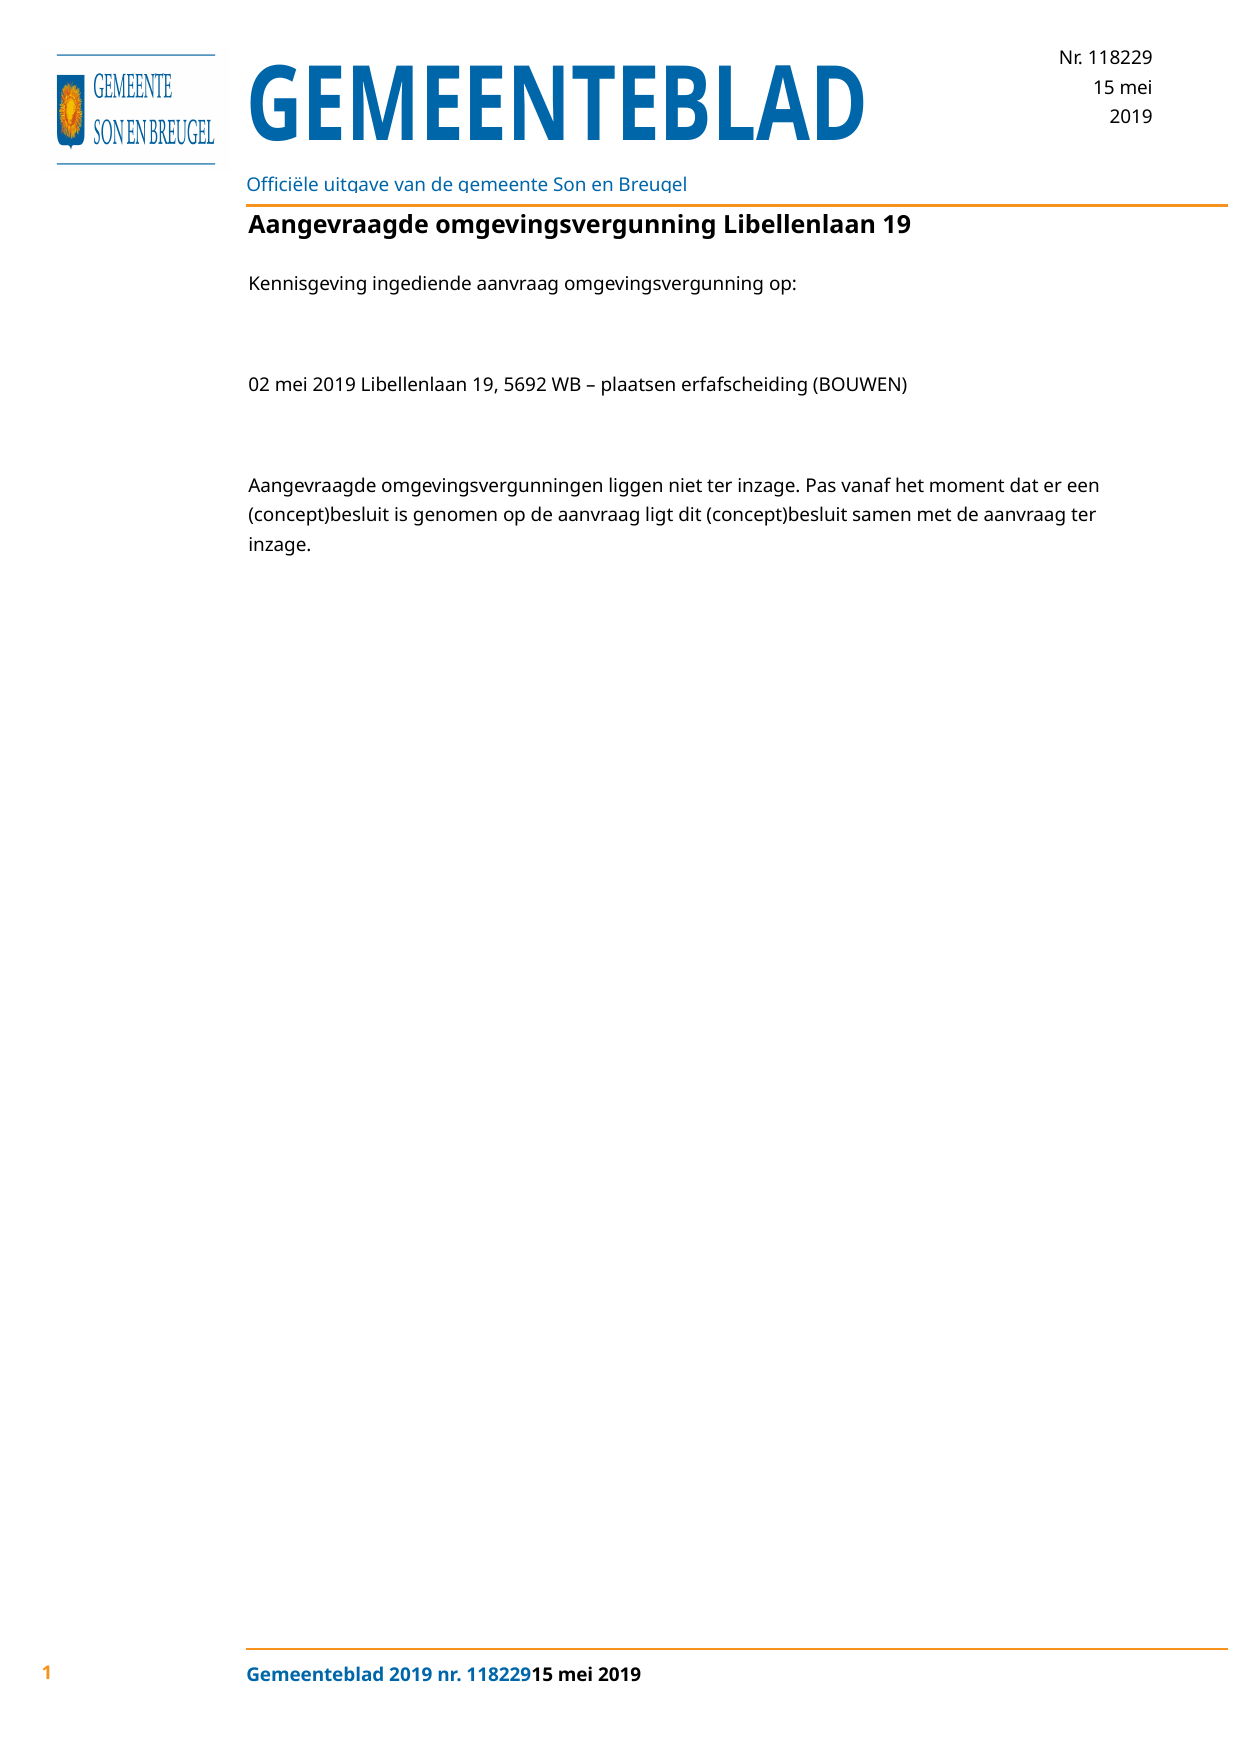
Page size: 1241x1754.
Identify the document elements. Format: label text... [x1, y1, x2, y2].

text Aangevraagde omgevingsvergunning Libellenlaan 19 [248, 207, 1152, 241]
picture [41, 47, 231, 172]
text Kennisgeving ingediende aanvraag omgevingsvergunning op: [248, 270, 1152, 296]
text Aangevraagde omgevingsvergunningen liggen niet ter inzage. Pas vanaf het moment dat er een (concept)besluit is genomen op de aanvraag ligt dit (concept)besluit samen met de aanvraag ter inzage. [248, 472, 1152, 557]
text 02 mei 2019 Libellenlaan 19, 5692 WB – plaatsen erfafscheiding (BOUWEN) [248, 371, 1152, 397]
